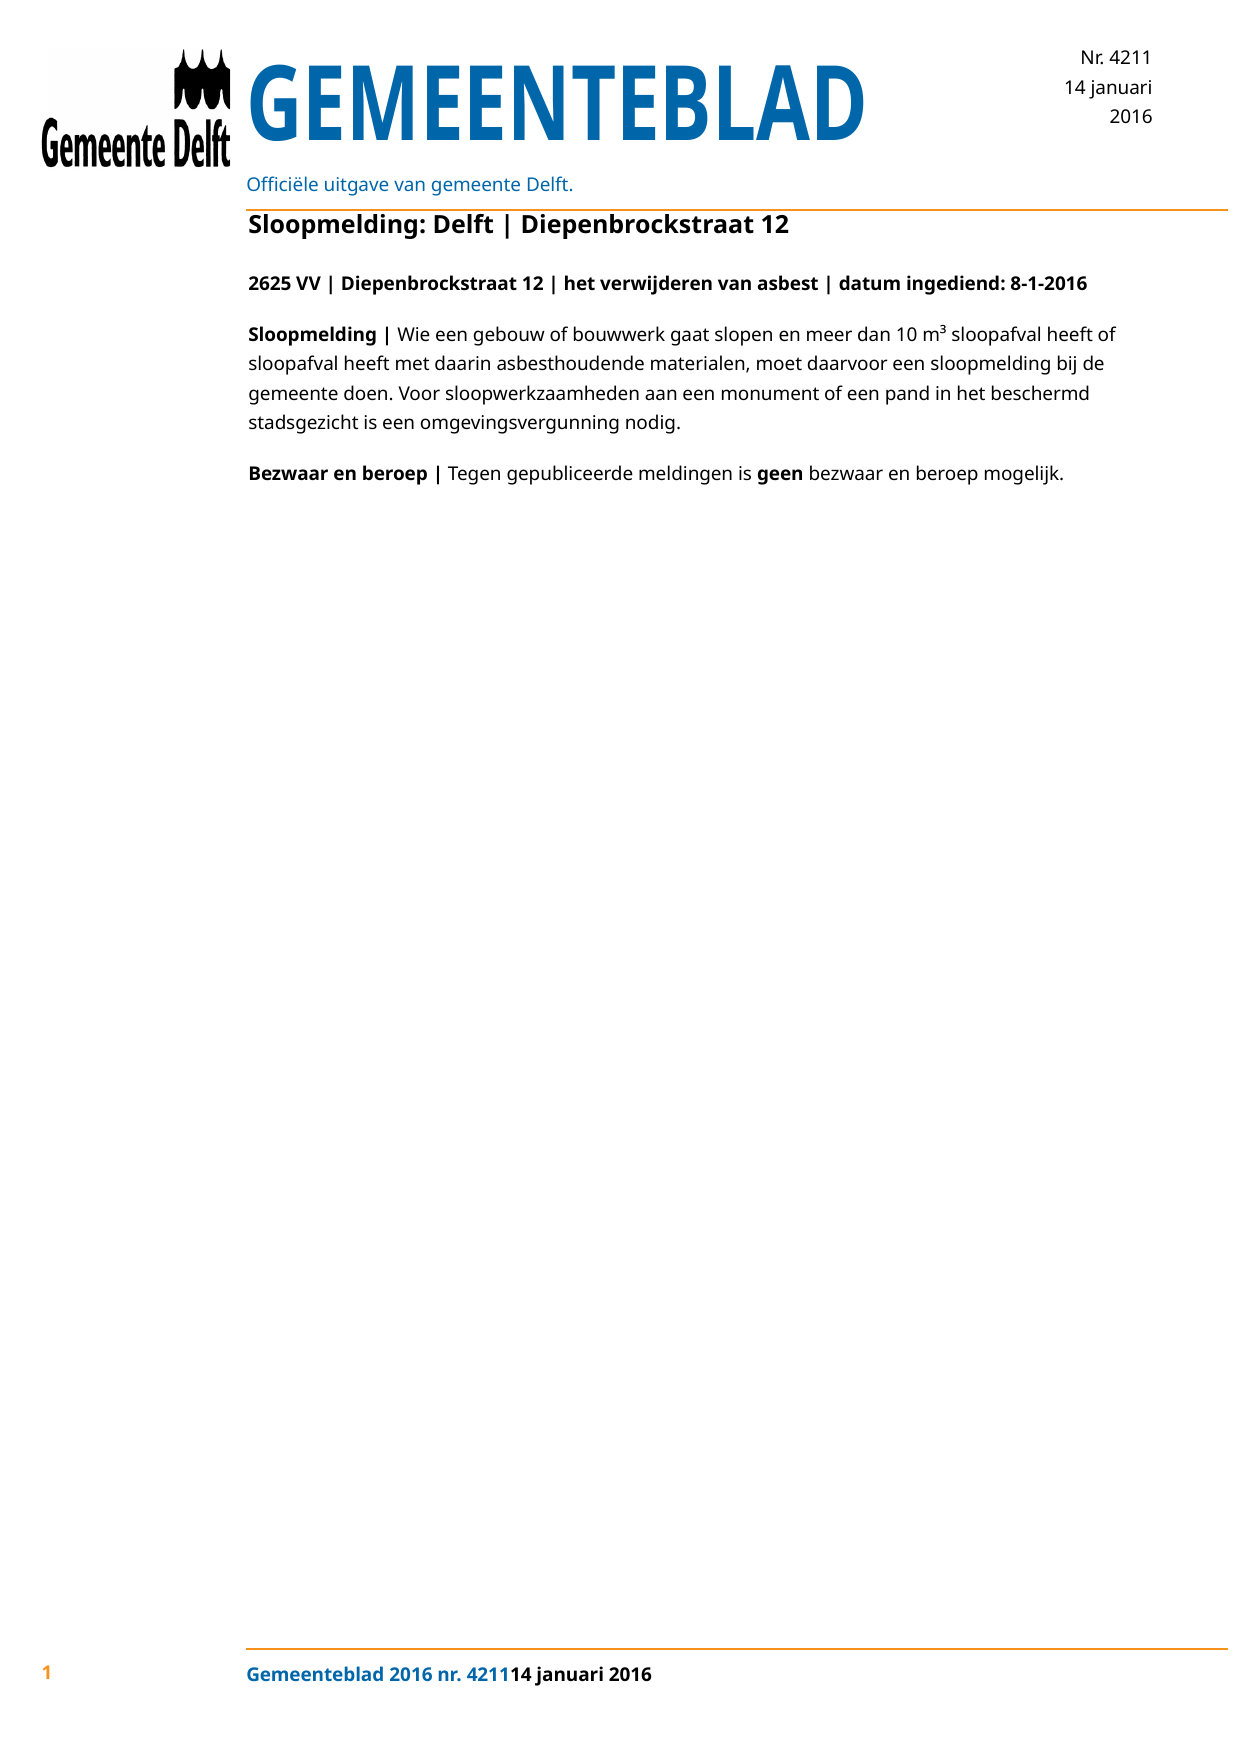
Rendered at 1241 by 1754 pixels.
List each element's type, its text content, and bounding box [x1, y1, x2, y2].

text Bezwaar en beroep | Tegen gepubliceerde meldingen is geen bezwaar en beroep mogelijk. [248, 460, 1152, 486]
picture [41, 47, 231, 172]
text Sloopmelding: Delft | Diepenbrockstraat 12 [248, 211, 1152, 241]
text 2625 VV | Diepenbrockstraat 12 | het verwijderen van asbest | datum ingediend: 8-1-2016 [248, 270, 1152, 296]
text Sloopmelding | Wie een gebouw of bouwwerk gaat slopen en meer dan 10 m³ sloopafval heeft of sloopafval heeft met daarin asbesthoudende materialen, moet daarvoor een sloopmelding bij de gemeente doen. Voor sloopwerkzaamheden aan een monument of een pand in het beschermd stadsgezicht is een omgevingsvergunning nodig. [248, 321, 1152, 435]
